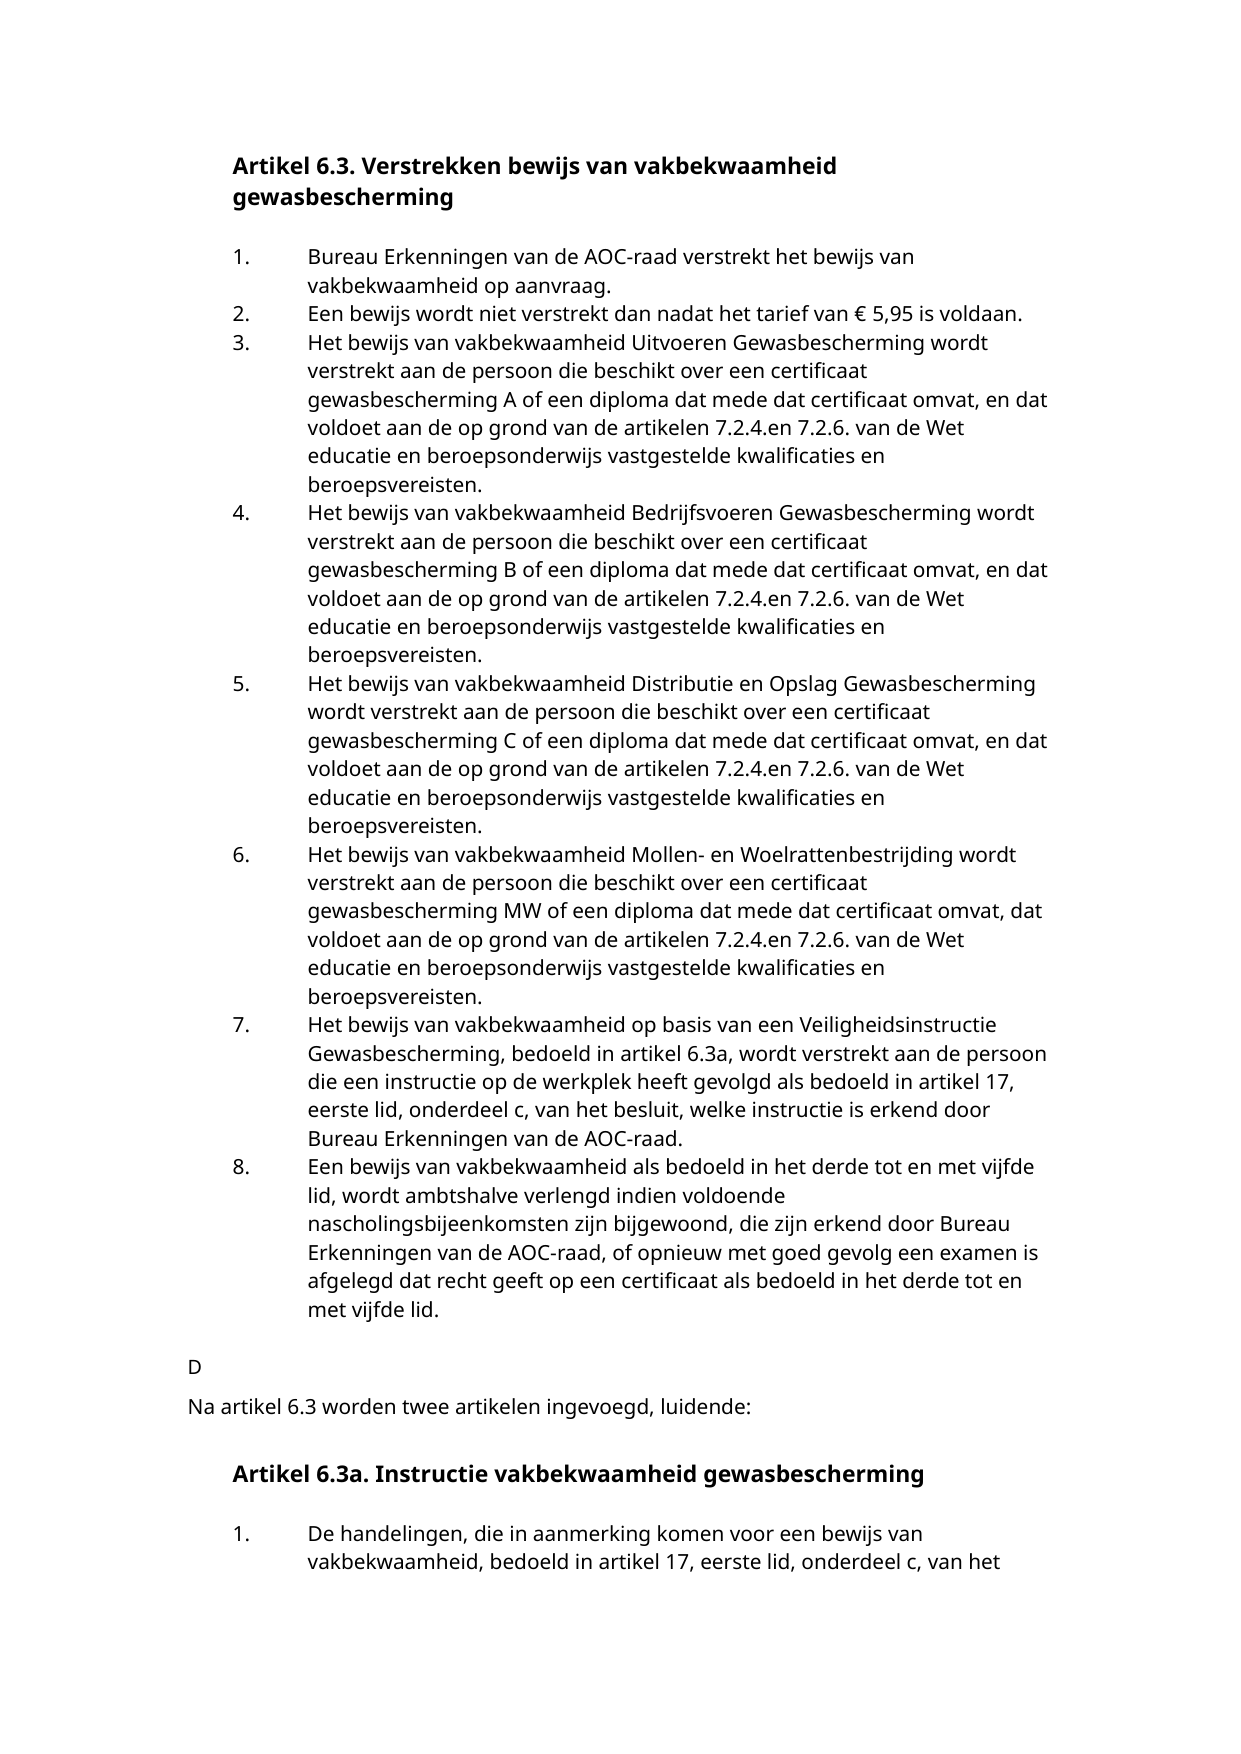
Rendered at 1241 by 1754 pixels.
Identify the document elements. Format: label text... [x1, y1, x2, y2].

text Na artikel 6.3 worden twee artikelen ingevoegd, luidende: [187, 1392, 1053, 1420]
list Het bewijs van vakbekwaamheid Mollen- en Woelrattenbestrijding wordt verstrekt aan de persoon die beschikt over een certificaat gewasbescherming MW of een diploma dat mede dat certificaat omvat, dat voldoet aan de op grond van de artikelen 7.2.4.en 7.2.6. van de Wet educatie en beroepsonderwijs vastgestelde kwalificaties en beroepsvereisten. [232, 840, 1053, 1010]
list Het bewijs van vakbekwaamheid op basis van een Veiligheidsinstructie Gewasbescherming, bedoeld in artikel 6.3a, wordt verstrekt aan de persoon die een instructie op de werkplek heeft gevolgd als bedoeld in artikel 17, eerste lid, onderdeel c, van het besluit, welke instructie is erkend door Bureau Erkenningen van de AOC-raad. [232, 1010, 1053, 1152]
subtitle Artikel 6.3a. Instructie vakbekwaamheid gewasbescherming [232, 1458, 1053, 1489]
text D [187, 1353, 1053, 1380]
subtitle Artikel 6.3. Verstrekken bewijs van vakbekwaamheid gewasbescherming [232, 150, 1053, 212]
list Het bewijs van vakbekwaamheid Uitvoeren Gewasbescherming wordt verstrekt aan de persoon die beschikt over een certificaat gewasbescherming A of een diploma dat mede dat certificaat omvat, en dat voldoet aan de op grond van de artikelen 7.2.4.en 7.2.6. van de Wet educatie en beroepsonderwijs vastgestelde kwalificaties en beroepsvereisten. [232, 328, 1053, 498]
list Bureau Erkenningen van de AOC-raad verstrekt het bewijs van vakbekwaamheid op aanvraag. [232, 242, 1053, 299]
list Een bewijs van vakbekwaamheid als bedoeld in het derde tot en met vijfde lid, wordt ambtshalve verlengd indien voldoende nascholingsbijeenkomsten zijn bijgewoond, die zijn erkend door Bureau Erkenningen van de AOC-raad, of opnieuw met goed gevolg een examen is afgelegd dat recht geeft op een certificaat als bedoeld in het derde tot en met vijfde lid. [232, 1152, 1053, 1323]
list Het bewijs van vakbekwaamheid Bedrijfsvoeren Gewasbescherming wordt verstrekt aan de persoon die beschikt over een certificaat gewasbescherming B of een diploma dat mede dat certificaat omvat, en dat voldoet aan de op grond van de artikelen 7.2.4.en 7.2.6. van de Wet educatie en beroepsonderwijs vastgestelde kwalificaties en beroepsvereisten. [232, 498, 1053, 669]
list Een bewijs wordt niet verstrekt dan nadat het tarief van € 5,95 is voldaan. [232, 299, 1053, 328]
list Het bewijs van vakbekwaamheid Distributie en Opslag Gewasbescherming wordt verstrekt aan de persoon die beschikt over een certificaat gewasbescherming C of een diploma dat mede dat certificaat omvat, en dat voldoet aan de op grond van de artikelen 7.2.4.en 7.2.6. van de Wet educatie en beroepsonderwijs vastgestelde kwalificaties en beroepsvereisten. [232, 669, 1053, 840]
list De handelingen, die in aanmerking komen voor een bewijs van vakbekwaamheid, bedoeld in artikel 17, eerste lid, onderdeel c, van het [232, 1519, 1053, 1576]
